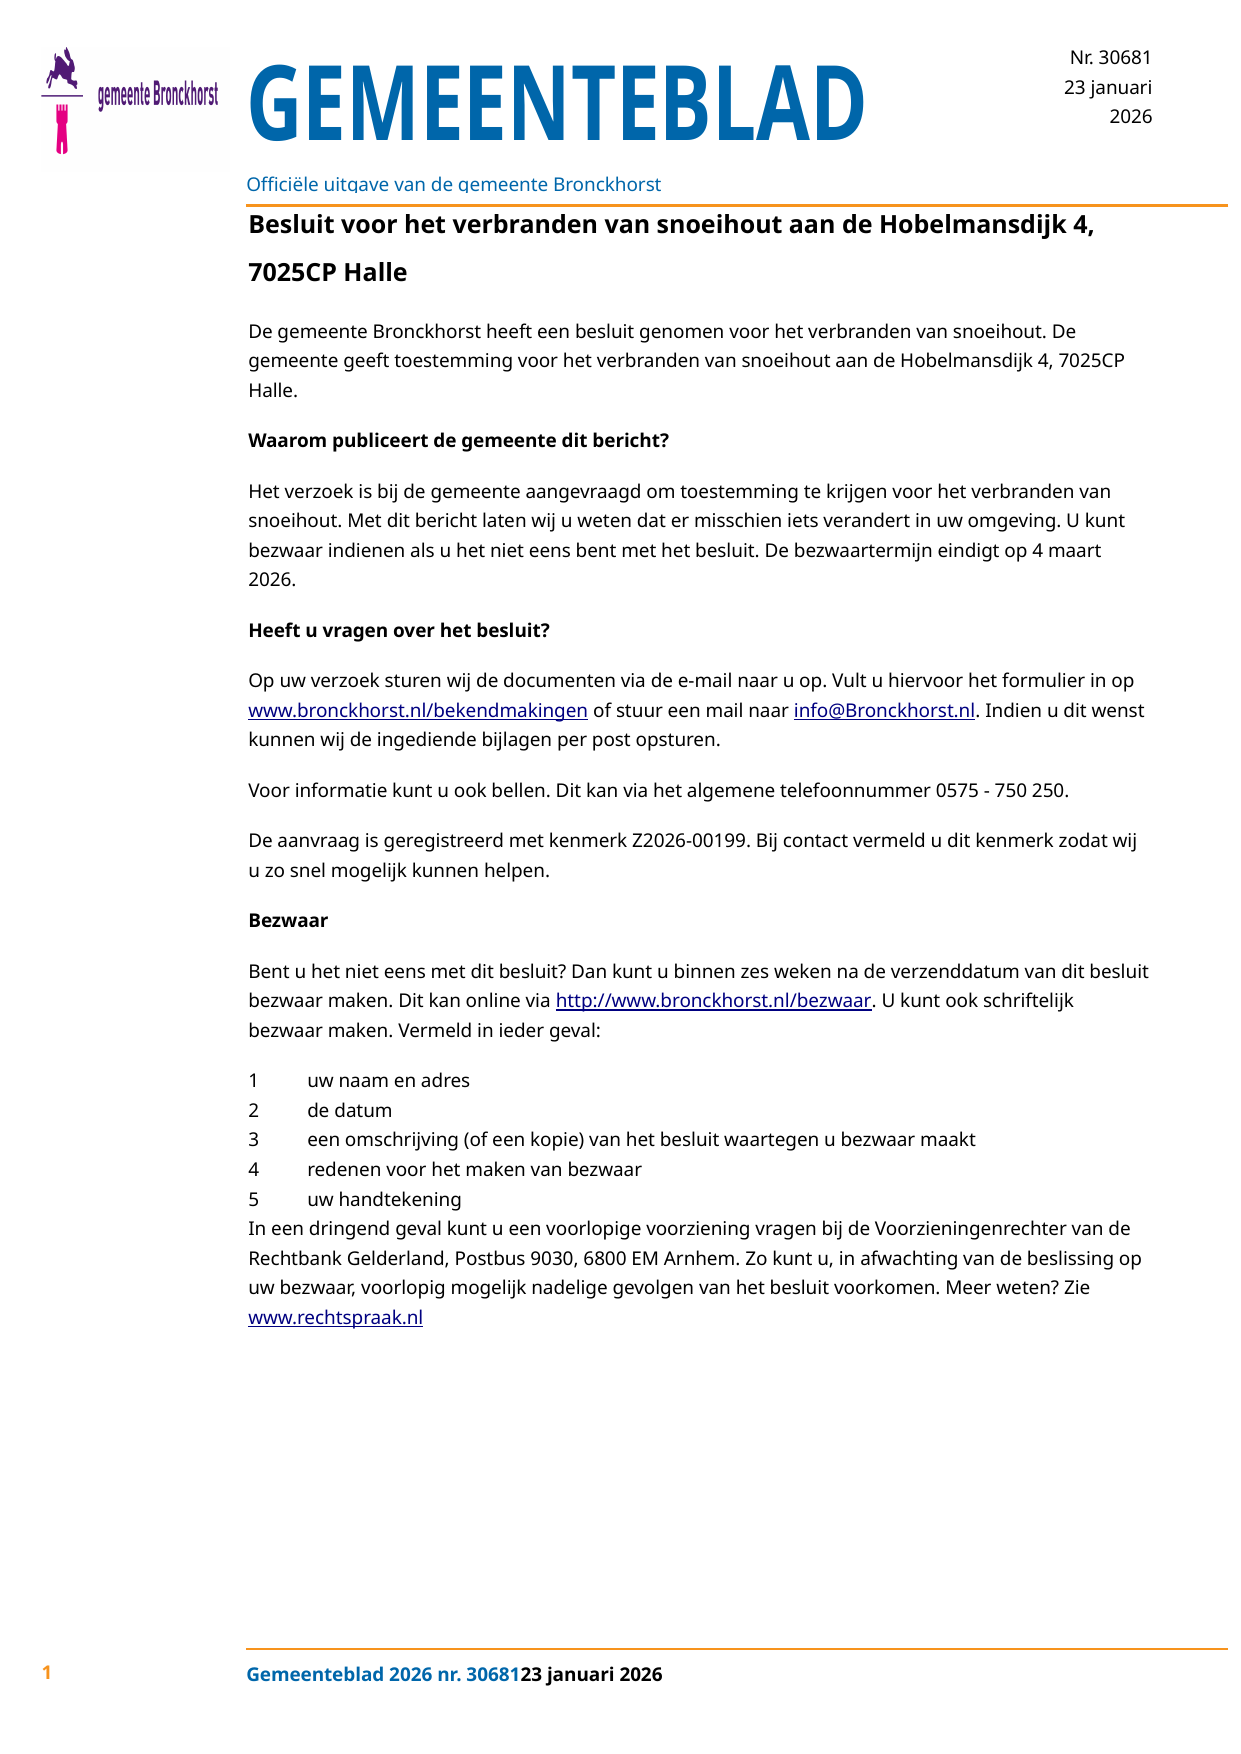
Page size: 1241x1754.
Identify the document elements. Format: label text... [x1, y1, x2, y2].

list de datum [248, 1097, 1152, 1123]
list redenen voor het maken van bezwaar [248, 1156, 1152, 1182]
text In een dringend geval kunt u een voorlopige voorziening vragen bij de Voorzieningenrechter van de Rechtbank Gelderland, Postbus 9030, 6800 EM Arnhem. Zo kunt u, in afwachting van de beslissing op uw bezwaar, voorlopig mogelijk nadelige gevolgen van het besluit voorkomen. Meer weten? Zie www.rechtspraak.nl [248, 1215, 1152, 1330]
text De gemeente Bronckhorst heeft een besluit genomen voor het verbranden van snoeihout. De gemeente geeft toestemming voor het verbranden van snoeihout aan de Hobelmansdijk 4, 7025CP Halle. [248, 318, 1152, 403]
text De aanvraag is geregistreerd met kenmerk Z2026-00199. Bij contact vermeld u dit kenmerk zodat wij u zo snel mogelijk kunnen helpen. [248, 827, 1152, 883]
text Heeft u vragen over het besluit? [248, 617, 1152, 643]
text Waarom publiceert de gemeente dit bericht? [248, 427, 1152, 453]
text Besluit voor het verbranden van snoeihout aan de Hobelmansdijk 4, 7025CP Halle [248, 207, 1152, 288]
text Het verzoek is bij de gemeente aangevraagd om toestemming te krijgen voor het verbranden van snoeihout. Met dit bericht laten wij u weten dat er misschien iets verandert in uw omgeving. U kunt bezwaar indienen als u het niet eens bent met het besluit. De bezwaartermijn eindigt op 4 maart 2026. [248, 478, 1152, 592]
list uw naam en adres [248, 1067, 1152, 1093]
text Voor informatie kunt u ook bellen. Dit kan via het algemene telefoonnummer 0575 - 750 250. [248, 777, 1152, 803]
text Bezwaar [248, 907, 1152, 933]
list uw handtekening [248, 1186, 1152, 1212]
list een omschrijving (of een kopie) van het besluit waartegen u bezwaar maakt [248, 1127, 1152, 1152]
text Bent u het niet eens met dit besluit? Dan kunt u binnen zes weken na de verzenddatum van dit besluit bezwaar maken. Dit kan online via http://www.bronckhorst.nl/bezwaar. U kunt ook schriftelijk bezwaar maken. Vermeld in ieder geval: [248, 958, 1152, 1043]
text Op uw verzoek sturen wij de documenten via de e-mail naar u op. Vult u hiervoor het formulier in op www.bronckhorst.nl/bekendmakingen of stuur een mail naar info@Bronckhorst.nl. Indien u dit wenst kunnen wij de ingediende bijlagen per post opsturen. [248, 667, 1152, 752]
picture [41, 47, 231, 172]
